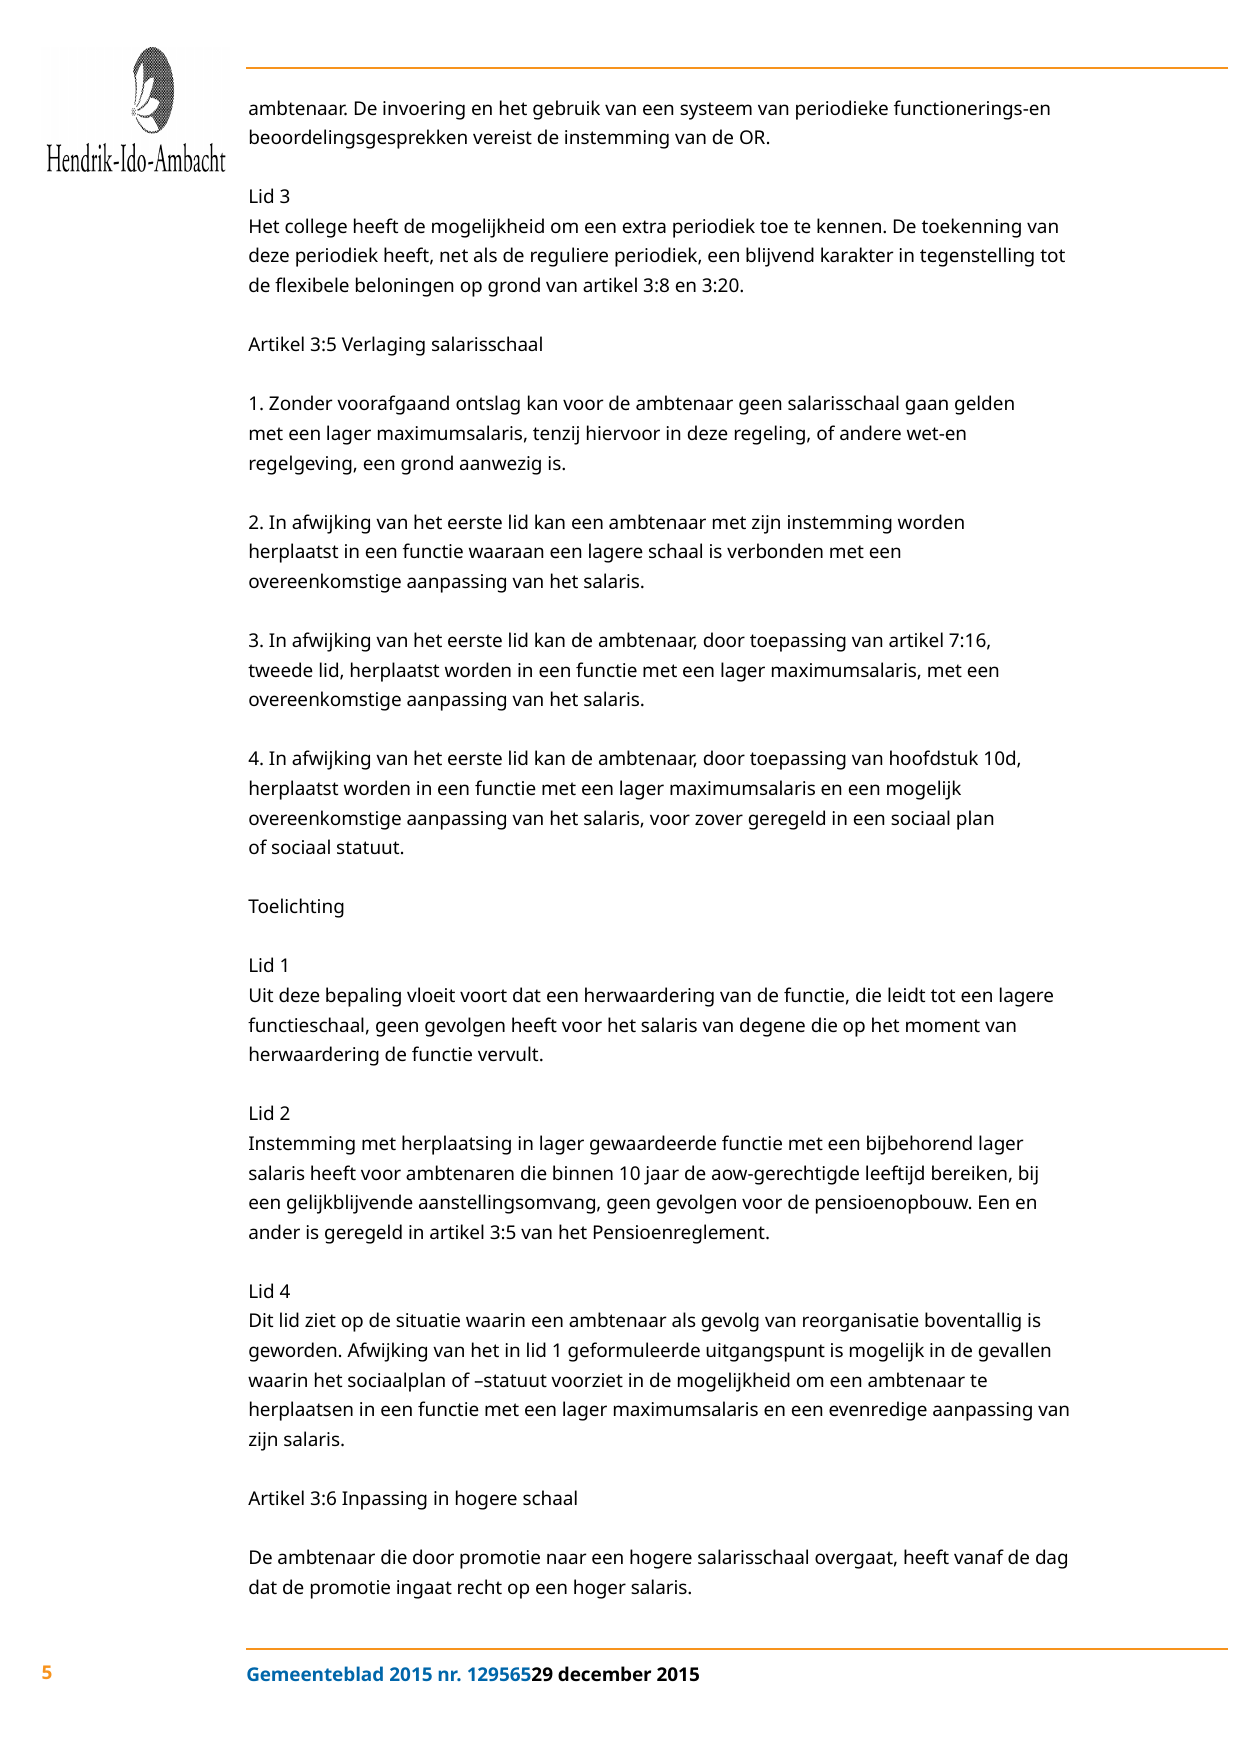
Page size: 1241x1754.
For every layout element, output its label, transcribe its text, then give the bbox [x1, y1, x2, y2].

text met een lager maximumsalaris, tenzij hiervoor in deze regeling, of andere wet-en [248, 420, 1152, 446]
text waarin het sociaalplan of –statuut voorziet in de mogelijkheid om een ambtenaar te [248, 1367, 1152, 1393]
text zijn salaris. [248, 1426, 1152, 1452]
picture [41, 47, 231, 172]
text Het college heeft de mogelijkheid om een extra periodiek toe te kennen. De toekenning van [248, 213, 1152, 239]
text ander is geregeld in artikel 3:5 van het Pensioenreglement. [248, 1219, 1152, 1245]
text herplaatst in een functie waaraan een lagere schaal is verbonden met een [248, 538, 1152, 564]
text tweede lid, herplaatst worden in een functie met een lager maximumsalaris, met een [248, 657, 1152, 683]
text Lid 3 [248, 183, 1152, 209]
text Instemming met herplaatsing in lager gewaardeerde functie met een bijbehorend lager [248, 1130, 1152, 1156]
text Artikel 3:6 Inpassing in hogere schaal [248, 1485, 1152, 1511]
text Lid 1 [248, 953, 1152, 978]
text Lid 2 [248, 1101, 1152, 1126]
text overeenkomstige aanpassing van het salaris, voor zover geregeld in een sociaal plan [248, 805, 1152, 831]
text beoordelingsgesprekken vereist de instemming van de OR. [248, 124, 1152, 150]
text of sociaal statuut. [248, 834, 1152, 860]
text functieschaal, geen gevolgen heeft voor het salaris van degene die op het moment van [248, 1012, 1152, 1038]
text een gelijkblijvende aanstellingsomvang, geen gevolgen voor de pensioenopbouw. Een en [248, 1189, 1152, 1215]
text Toelichting [248, 893, 1152, 919]
text Artikel 3:5 Verlaging salarisschaal [248, 331, 1152, 357]
text salaris heeft voor ambtenaren die binnen 10 jaar de aow-gerechtigde leeftijd bereiken, bij [248, 1160, 1152, 1186]
text Uit deze bepaling vloeit voort dat een herwaardering van de functie, die leidt tot een lagere [248, 982, 1152, 1008]
text Lid 4 [248, 1278, 1152, 1304]
text ambtenaar. De invoering en het gebruik van een systeem van periodieke functionerings-en [248, 95, 1152, 121]
text Dit lid ziet op de situatie waarin een ambtenaar als gevolg van reorganisatie boventallig is [248, 1308, 1152, 1333]
text herwaardering de functie vervult. [248, 1041, 1152, 1067]
text herplaatsen in een functie met een lager maximumsalaris en een evenredige aanpassing van [248, 1396, 1152, 1422]
text deze periodiek heeft, net als de reguliere periodiek, een blijvend karakter in tegenstelling tot [248, 243, 1152, 268]
text regelgeving, een grond aanwezig is. [248, 450, 1152, 476]
text dat de promotie ingaat recht op een hoger salaris. [248, 1574, 1152, 1600]
text de flexibele beloningen op grond van artikel 3:8 en 3:20. [248, 272, 1152, 298]
text 3. In afwijking van het eerste lid kan de ambtenaar, door toepassing van artikel 7:16, [248, 627, 1152, 653]
text geworden. Afwijking van het in lid 1 geformuleerde uitgangspunt is mogelijk in de gevallen [248, 1337, 1152, 1363]
text 2. In afwijking van het eerste lid kan een ambtenaar met zijn instemming worden [248, 509, 1152, 535]
text 1. Zonder voorafgaand ontslag kan voor de ambtenaar geen salarisschaal gaan gelden [248, 391, 1152, 416]
text overeenkomstige aanpassing van het salaris. [248, 686, 1152, 712]
text overeenkomstige aanpassing van het salaris. [248, 568, 1152, 594]
text De ambtenaar die door promotie naar een hogere salarisschaal overgaat, heeft vanaf de dag [248, 1544, 1152, 1570]
text herplaatst worden in een functie met een lager maximumsalaris en een mogelijk [248, 775, 1152, 801]
text 4. In afwijking van het eerste lid kan de ambtenaar, door toepassing van hoofdstuk 10d, [248, 746, 1152, 771]
